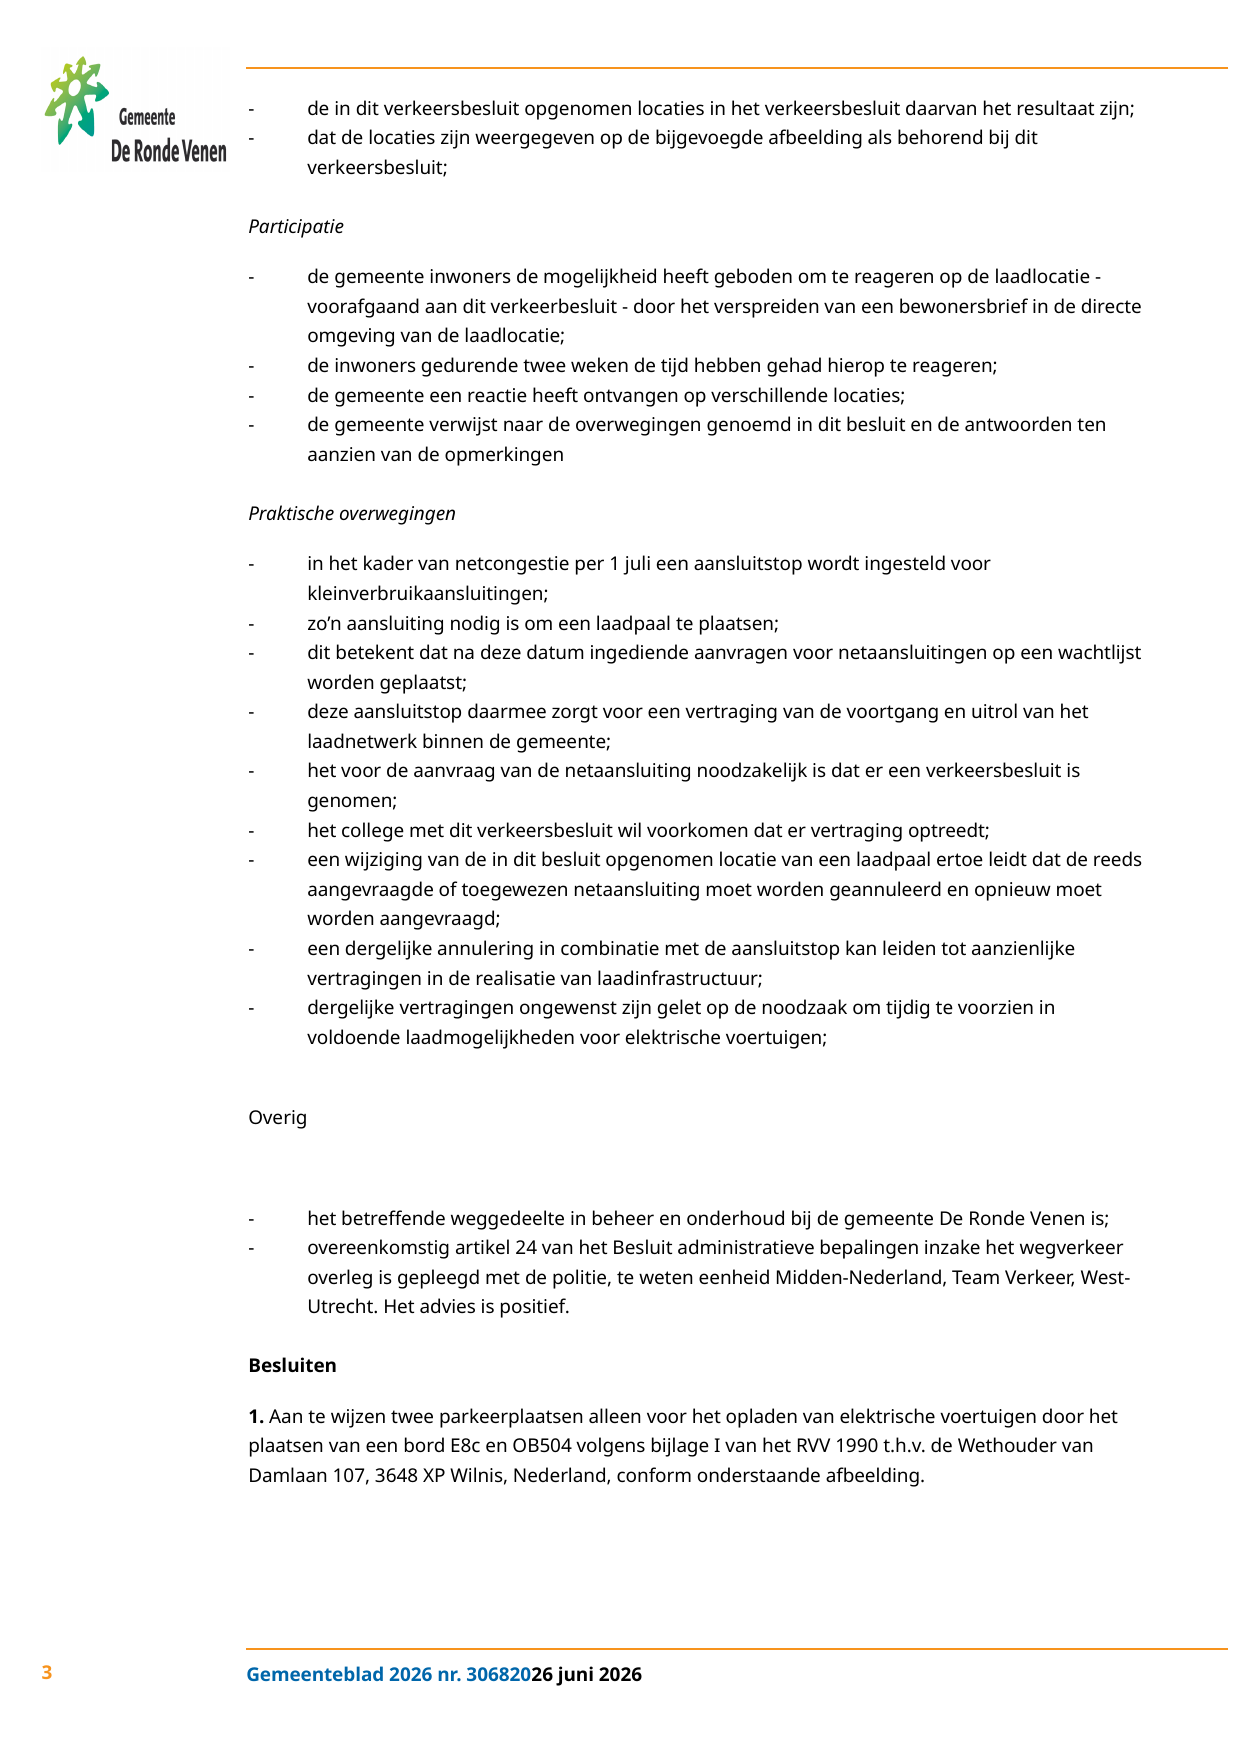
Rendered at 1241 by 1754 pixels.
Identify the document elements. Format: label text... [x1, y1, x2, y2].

list de inwoners gedurende twee weken de tijd hebben gehad hierop te reageren; [248, 352, 1152, 378]
list de gemeente een reactie heeft ontvangen op verschillende locaties; [248, 382, 1152, 408]
list de gemeente verwijst naar de overwegingen genoemd in dit besluit en de antwoorden ten aanzien van de opmerkingen [248, 411, 1152, 467]
list een wijziging van de in dit besluit opgenomen locatie van een laadpaal ertoe leidt dat de reeds aangevraagde of toegewezen netaansluiting moet worden geannuleerd en opnieuw moet worden aangevraagd; [248, 846, 1152, 931]
list dat de locaties zijn weergegeven op de bijgevoegde afbeelding als behorend bij dit verkeersbesluit; [248, 124, 1152, 180]
list in het kader van netcongestie per 1 juli een aansluitstop wordt ingesteld voor kleinverbruikaansluitingen; [248, 551, 1152, 606]
text Participatie [248, 213, 1152, 239]
picture [41, 47, 231, 172]
list zo’n aansluiting nodig is om een laadpaal te plaatsen; [248, 610, 1152, 636]
text Praktische overwegingen [248, 500, 1152, 526]
list dit betekent dat na deze datum ingediende aanvragen voor netaansluitingen op een wachtlijst worden geplaatst; [248, 639, 1152, 695]
list dergelijke vertragingen ongewenst zijn gelet op de noodzaak om tijdig te voorzien in voldoende laadmogelijkheden voor elektrische voertuigen; [248, 994, 1152, 1050]
text Besluiten [248, 1353, 1152, 1378]
list overeenkomstig artikel 24 van het Besluit administratieve bepalingen inzake het wegverkeer overleg is gepleegd met de politie, te weten eenheid Midden-Nederland, Team Verkeer, West-Utrecht. Het advies is positief. [248, 1234, 1152, 1319]
list de in dit verkeersbesluit opgenomen locaties in het verkeersbesluit daarvan het resultaat zijn; [248, 95, 1152, 121]
list het voor de aanvraag van de netaansluiting noodzakelijk is dat er een verkeersbesluit is genomen; [248, 758, 1152, 813]
list het betreffende weggedeelte in beheer en onderhoud bij de gemeente De Ronde Venen is; [248, 1205, 1152, 1231]
text 1. Aan te wijzen twee parkeerplaatsen alleen voor het opladen van elektrische voertuigen door het plaatsen van een bord E8c en OB504 volgens bijlage I van het RVV 1990 t.h.v. de Wethouder van Damlaan 107, 3648 XP Wilnis, Nederland, conform onderstaande afbeelding. [248, 1403, 1152, 1488]
list het college met dit verkeersbesluit wil voorkomen dat er vertraging optreedt; [248, 817, 1152, 843]
text Overig [248, 1104, 1152, 1130]
list deze aansluitstop daarmee zorgt voor een vertraging van de voortgang en uitrol van het laadnetwerk binnen de gemeente; [248, 698, 1152, 754]
list een dergelijke annulering in combinatie met de aansluitstop kan leiden tot aanzienlijke vertragingen in de realisatie van laadinfrastructuur; [248, 935, 1152, 991]
list de gemeente inwoners de mogelijkheid heeft geboden om te reageren op de laadlocatie - voorafgaand aan dit verkeerbesluit - door het verspreiden van een bewonersbrief in de directe omgeving van de laadlocatie; [248, 263, 1152, 348]
